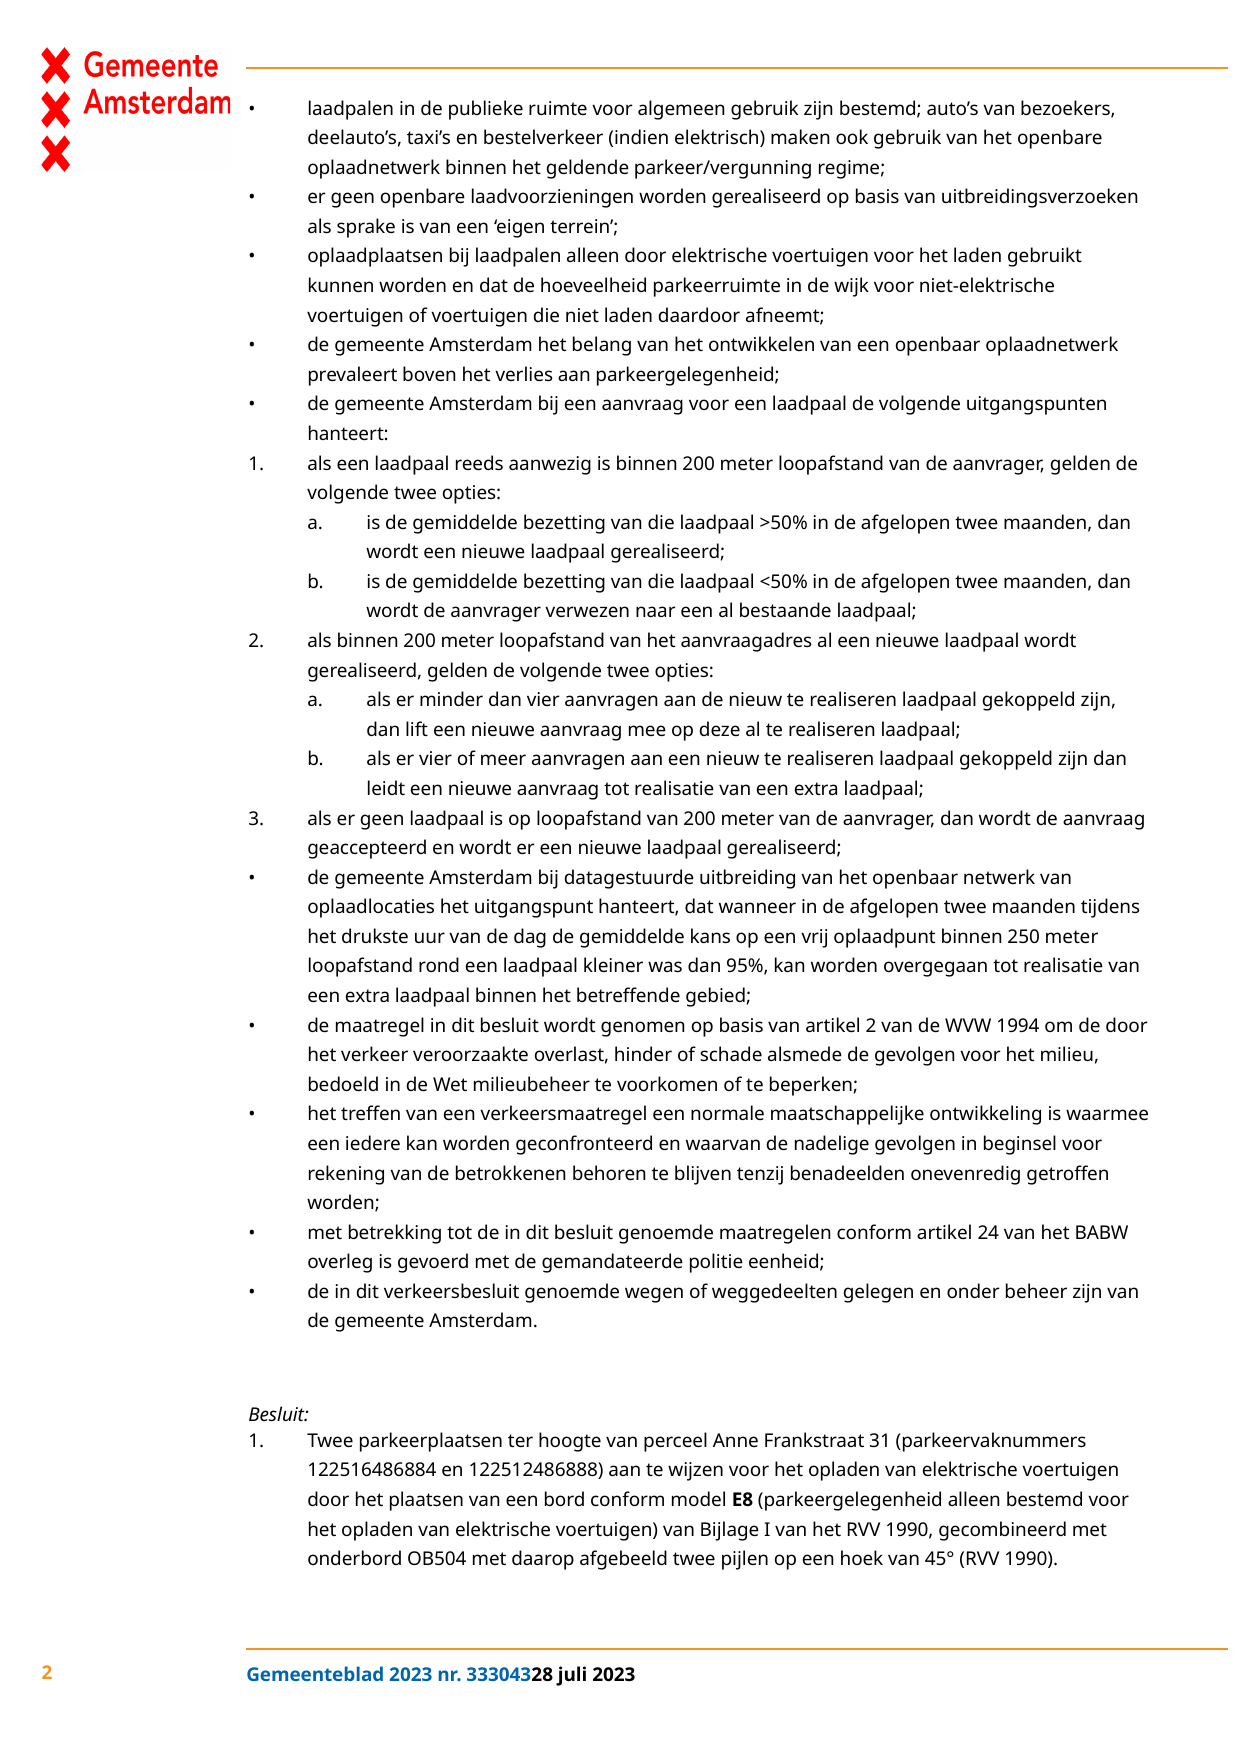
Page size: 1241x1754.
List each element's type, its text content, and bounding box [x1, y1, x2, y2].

list Twee parkeerplaatsen ter hoogte van perceel Anne Frankstraat 31 (parkeervaknummers 122516486884 en 122512486888) aan te wijzen voor het opladen van elektrische voertuigen door het plaatsen van een bord conform model E8 (parkeergelegenheid alleen bestemd voor het opladen van elektrische voertuigen) van Bijlage I van het RVV 1990, gecombineerd met onderbord OB504 met daarop afgebeeld twee pijlen op een hoek van 45° (RVV 1990). [248, 1427, 1152, 1571]
list als er geen laadpaal is op loopafstand van 200 meter van de aanvrager, dan wordt de aanvraag geaccepteerd en wordt er een nieuwe laadpaal gerealiseerd; [248, 805, 1152, 860]
list er geen openbare laadvoorzieningen worden gerealiseerd op basis van uitbreidingsverzoeken als sprake is van een ‘eigen terrein’; [248, 183, 1152, 239]
list als binnen 200 meter loopafstand van het aanvraagadres al een nieuwe laadpaal wordt gerealiseerd, gelden de volgende twee opties: [248, 627, 1152, 683]
text Besluit: [248, 1401, 1152, 1427]
list de in dit verkeersbesluit genoemde wegen of weggedeelten gelegen en onder beheer zijn van de gemeente Amsterdam. [248, 1278, 1152, 1333]
list de maatregel in dit besluit wordt genomen op basis van artikel 2 van de WVW 1994 om de door het verkeer veroorzaakte overlast, hinder of schade alsmede de gevolgen voor het milieu, bedoeld in de Wet milieubeheer te voorkomen of te beperken; [248, 1012, 1152, 1097]
list laadpalen in de publieke ruimte voor algemeen gebruik zijn bestemd; auto’s van bezoekers, deelauto’s, taxi’s en bestelverkeer (indien elektrisch) maken ook gebruik van het openbare oplaadnetwerk binnen het geldende parkeer/vergunning regime; [248, 95, 1152, 180]
list met betrekking tot de in dit besluit genoemde maatregelen conform artikel 24 van het BABW overleg is gevoerd met de gemandateerde politie eenheid; [248, 1219, 1152, 1274]
list is de gemiddelde bezetting van die laadpaal >50% in de afgelopen twee maanden, dan wordt een nieuwe laadpaal gerealiseerd; [307, 509, 1152, 564]
list is de gemiddelde bezetting van die laadpaal <50% in de afgelopen twee maanden, dan wordt de aanvrager verwezen naar een al bestaande laadpaal; [307, 568, 1152, 623]
picture [41, 47, 231, 172]
list als er vier of meer aanvragen aan een nieuw te realiseren laadpaal gekoppeld zijn dan leidt een nieuwe aanvraag tot realisatie van een extra laadpaal; [307, 746, 1152, 801]
list de gemeente Amsterdam bij een aanvraag voor een laadpaal de volgende uitgangspunten hanteert: [248, 391, 1152, 446]
list als er minder dan vier aanvragen aan de nieuw te realiseren laadpaal gekoppeld zijn, dan lift een nieuwe aanvraag mee op deze al te realiseren laadpaal; [307, 686, 1152, 742]
list de gemeente Amsterdam bij datagestuurde uitbreiding van het openbaar netwerk van oplaadlocaties het uitgangspunt hanteert, dat wanneer in de afgelopen twee maanden tijdens het drukste uur van de dag de gemiddelde kans op een vrij oplaadpunt binnen 250 meter loopafstand rond een laadpaal kleiner was dan 95%, kan worden overgegaan tot realisatie van een extra laadpaal binnen het betreffende gebied; [248, 864, 1152, 1008]
list het treffen van een verkeersmaatregel een normale maatschappelijke ontwikkeling is waarmee een iedere kan worden geconfronteerd en waarvan de nadelige gevolgen in beginsel voor rekening van de betrokkenen behoren te blijven tenzij benadeelden onevenredig getroffen worden; [248, 1101, 1152, 1215]
list de gemeente Amsterdam het belang van het ontwikkelen van een openbaar oplaadnetwerk prevaleert boven het verlies aan parkeergelegenheid; [248, 331, 1152, 387]
list oplaadplaatsen bij laadpalen alleen door elektrische voertuigen voor het laden gebruikt kunnen worden en dat de hoeveelheid parkeerruimte in de wijk voor niet-elektrische voertuigen of voertuigen die niet laden daardoor afneemt; [248, 243, 1152, 328]
list als een laadpaal reeds aanwezig is binnen 200 meter loopafstand van de aanvrager, gelden de volgende twee opties: [248, 450, 1152, 505]
